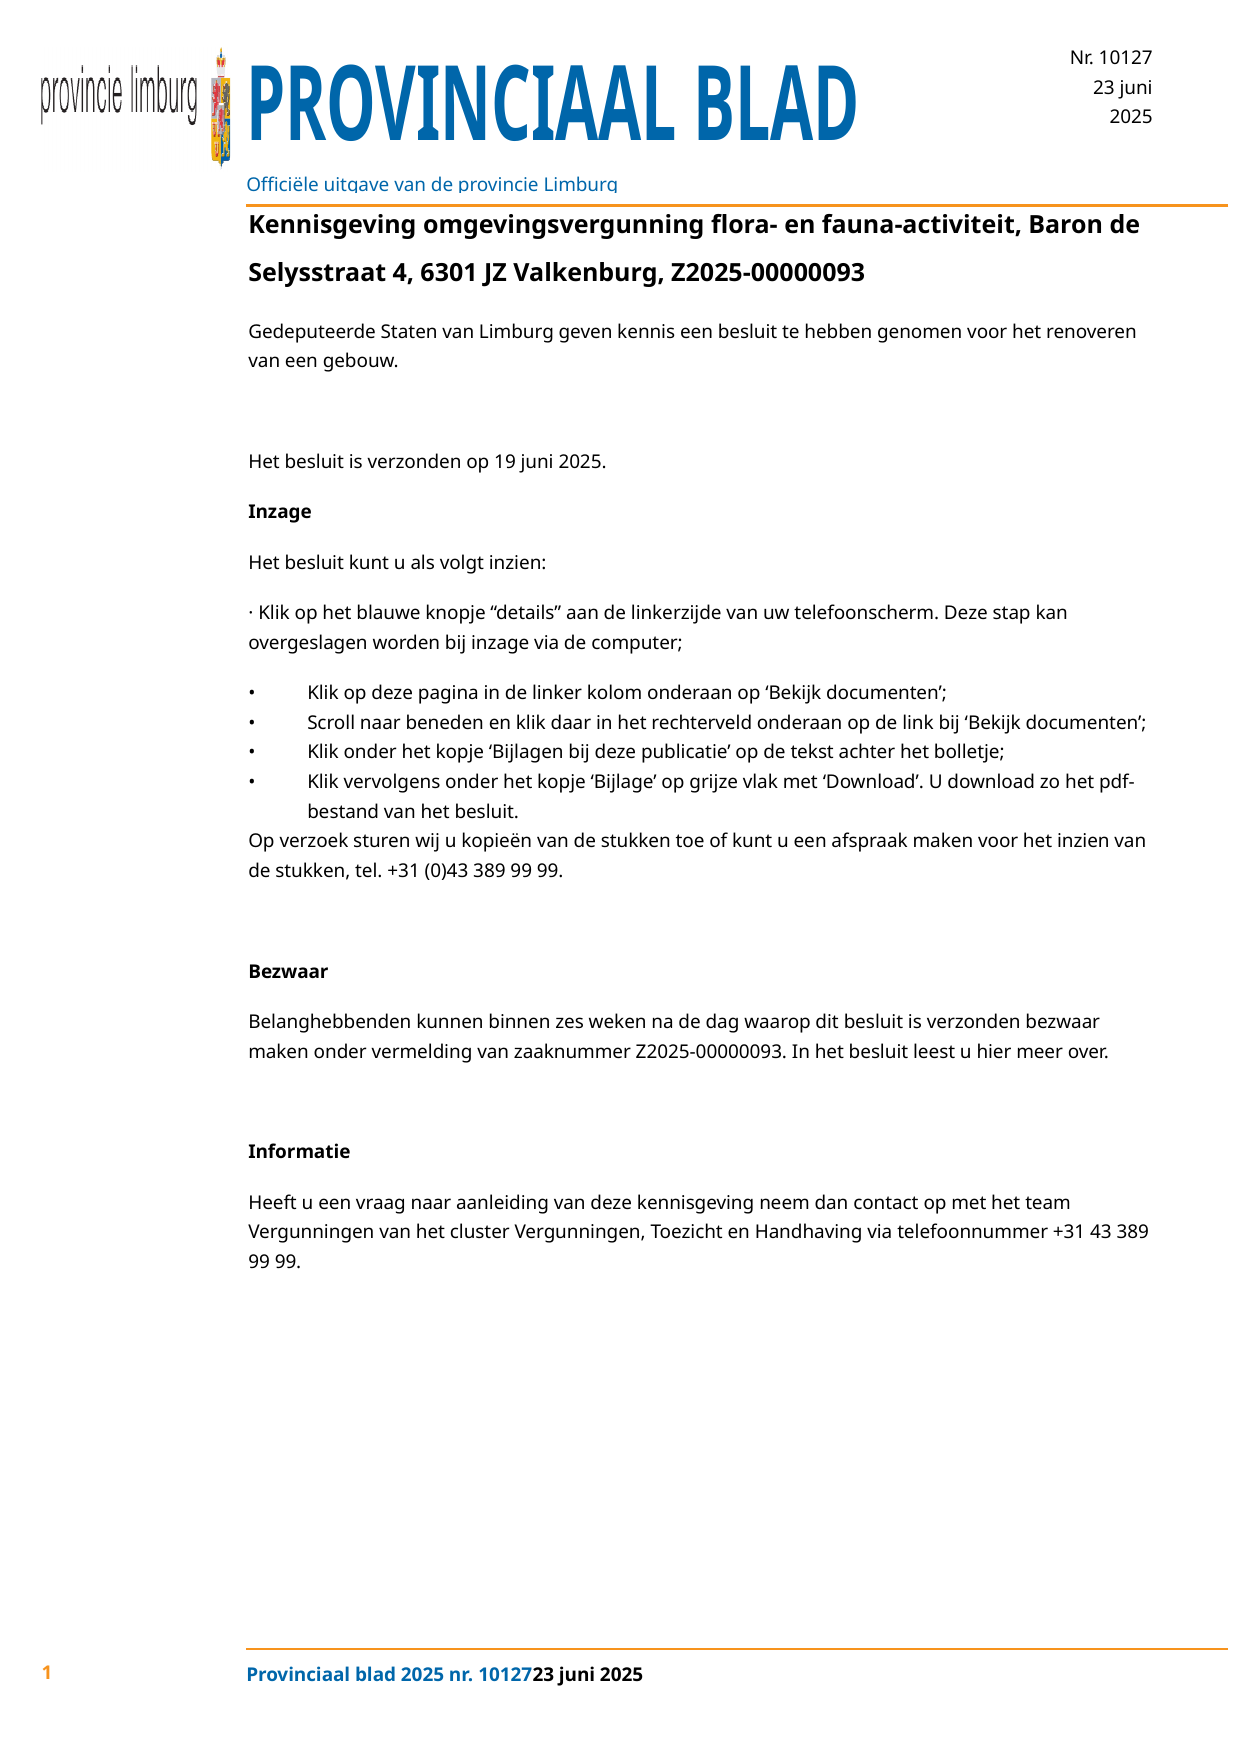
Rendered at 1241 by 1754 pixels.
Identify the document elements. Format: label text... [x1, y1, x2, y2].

text Het besluit kunt u als volgt inzien: [248, 549, 1152, 575]
text · Klik op het blauwe knopje “details” aan de linkerzijde van uw telefoonscherm. Deze stap kan overgeslagen worden bij inzage via de computer; [248, 599, 1152, 655]
list Klik vervolgens onder het kopje ‘Bijlage’ op grijze vlak met ‘Download’. U download zo het pdf-bestand van het besluit. [248, 768, 1152, 824]
text Heeft u een vraag naar aanleiding van deze kennisgeving neem dan contact op met het team Vergunningen van het cluster Vergunningen, Toezicht en Handhaving via telefoonnummer +31 43 389 99 99. [248, 1189, 1152, 1274]
text Het besluit is verzonden op 19 juni 2025. [248, 448, 1152, 474]
list Klik op deze pagina in de linker kolom onderaan op ‘Bekijk documenten’; [248, 679, 1152, 705]
picture [41, 47, 231, 172]
text Informatie [248, 1139, 1152, 1164]
list Klik onder het kopje ‘Bijlagen bij deze publicatie’ op de tekst achter het bolletje; [248, 739, 1152, 764]
text Op verzoek sturen wij u kopieën van de stukken toe of kunt u een afspraak maken voor het inzien van de stukken, tel. +31 (0)43 389 99 99. [248, 827, 1152, 883]
text Inzage [248, 499, 1152, 524]
text Bezwaar [248, 958, 1152, 984]
text Gedeputeerde Staten van Limburg geven kennis een besluit te hebben genomen voor het renoveren van een gebouw. [248, 318, 1152, 373]
text Belanghebbenden kunnen binnen zes weken na de dag waarop dit besluit is verzonden bezwaar maken onder vermelding van zaaknummer Z2025-00000093. In het besluit leest u hier meer over. [248, 1008, 1152, 1064]
text Kennisgeving omgevingsvergunning flora- en fauna-activiteit, Baron de Selysstraat 4, 6301 JZ Valkenburg, Z2025-00000093 [248, 207, 1152, 288]
list Scroll naar beneden en klik daar in het rechterveld onderaan op de link bij ‘Bekijk documenten’; [248, 709, 1152, 735]
